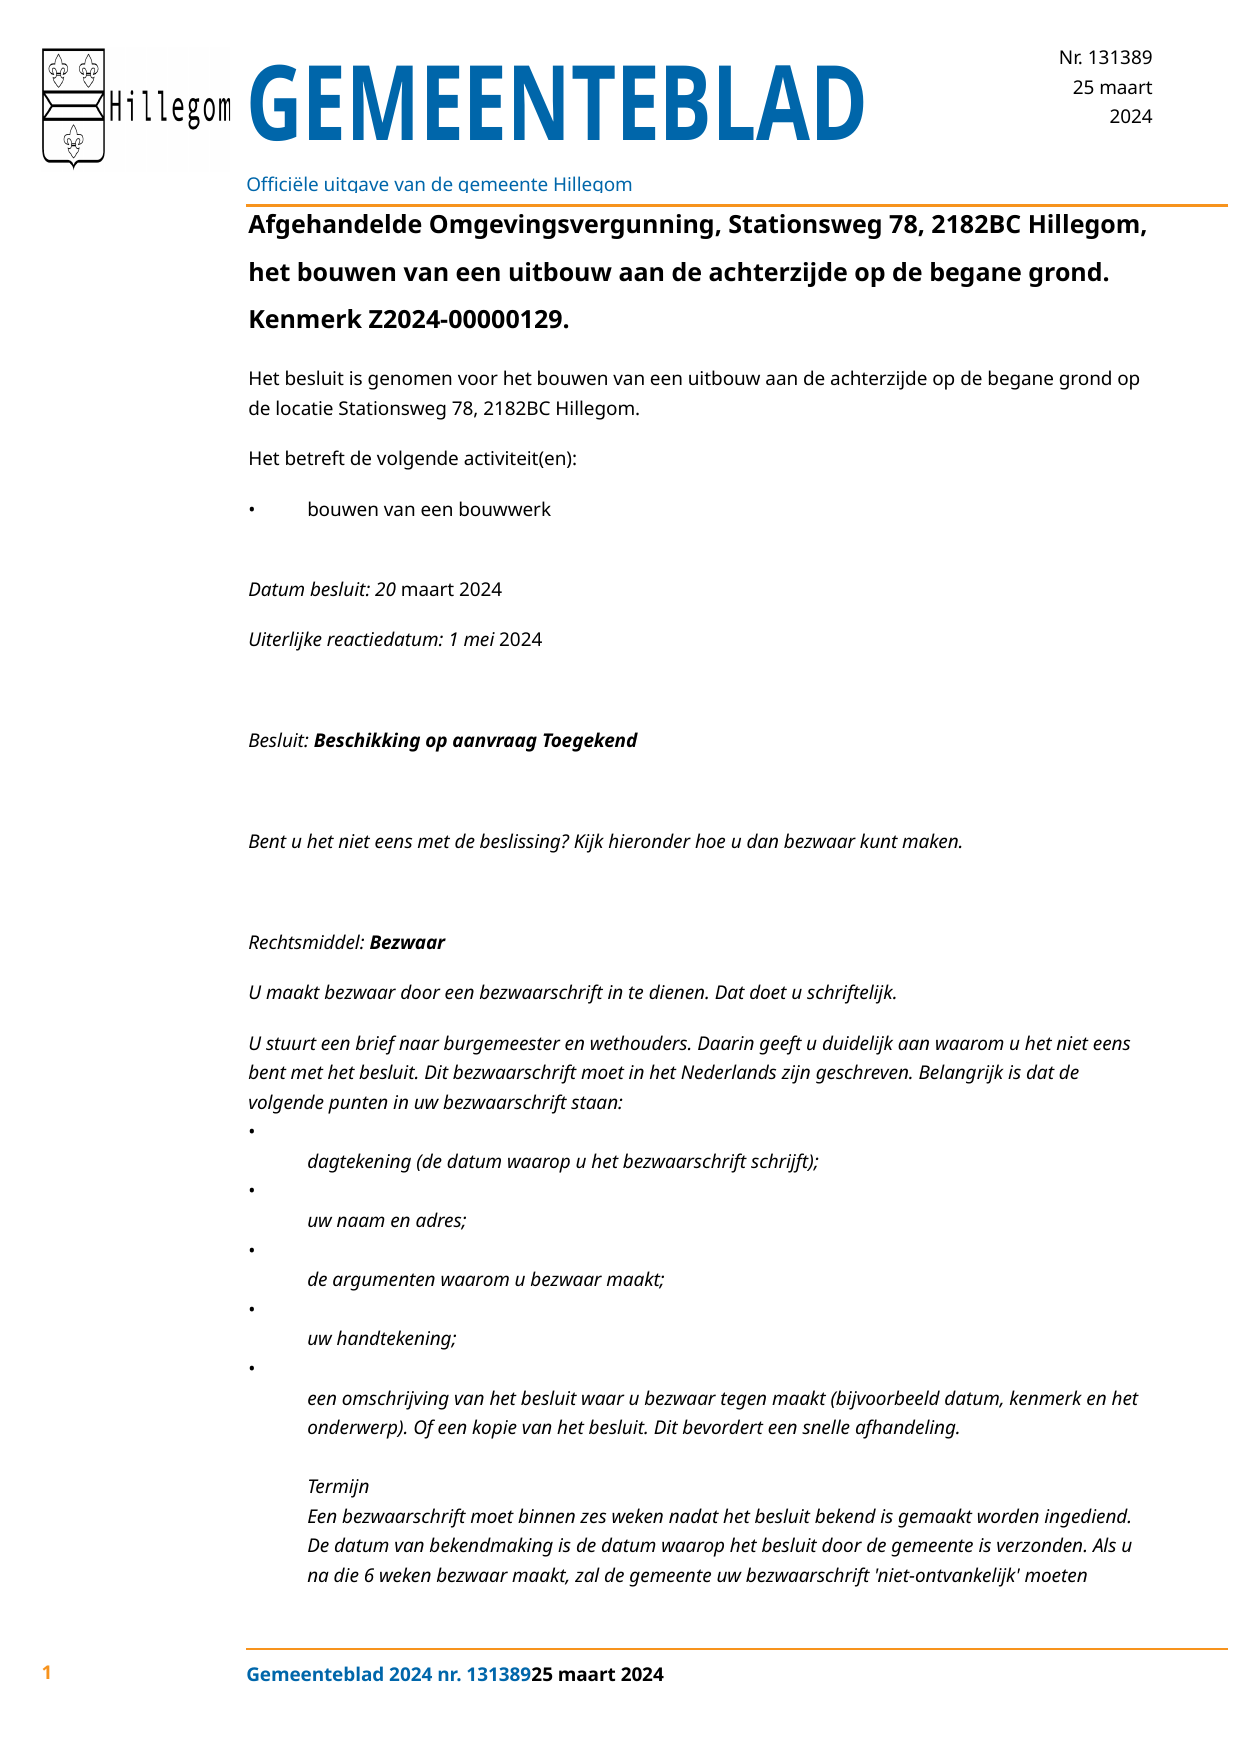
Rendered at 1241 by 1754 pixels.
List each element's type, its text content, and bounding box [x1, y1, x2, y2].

picture [41, 47, 231, 172]
text Het besluit is genomen voor het bouwen van een uitbouw aan de achterzijde op de begane grond op de locatie Stationsweg 78, 2182BC Hillegom. [248, 366, 1152, 421]
list een omschrijving van het besluit waar u bezwaar tegen maakt (bijvoorbeeld datum, kenmerk en het onderwerp). Of een kopie van het besluit. Dit bevordert een snelle afhandeling. [248, 1385, 1152, 1440]
list de argumenten waarom u bezwaar maakt; [248, 1266, 1152, 1292]
text Datum besluit: 20 maart 2024 [248, 576, 1152, 602]
list uw naam en adres; [248, 1207, 1152, 1233]
list Een bezwaarschrift moet binnen zes weken nadat het besluit bekend is gemaakt worden ingediend. De datum van bekendmaking is de datum waarop het besluit door de gemeente is verzonden. Als u na die 6 weken bezwaar maakt, zal de gemeente uw bezwaarschrift 'niet-ontvankelijk' moeten [248, 1503, 1152, 1588]
text U maakt bezwaar door een bezwaarschrift in te dienen. Dat doet u schriftelijk. [248, 979, 1152, 1005]
list uw handtekening; [248, 1326, 1152, 1351]
text Het betreft de volgende activiteit(en): [248, 446, 1152, 471]
text Uiterlijke reactiedatum: 1 mei 2024 [248, 626, 1152, 652]
list bouwen van een bouwwerk [248, 496, 1152, 522]
text Besluit: Beschikking op aanvraag Toegekend [248, 727, 1152, 753]
text Rechtsmiddel: Bezwaar [248, 929, 1152, 954]
text Bent u het niet eens met de beslissing? Kijk hieronder hoe u dan bezwaar kunt maken. [248, 828, 1152, 854]
text U stuurt een brief naar burgemeester en wethouders. Daarin geeft u duidelijk aan waarom u het niet eens bent met het besluit. Dit bezwaarschrift moet in het Nederlands zijn geschreven. Belangrijk is dat de volgende punten in uw bezwaarschrift staan: [248, 1030, 1152, 1114]
list Termijn [248, 1473, 1152, 1499]
text Afgehandelde Omgevingsvergunning, Stationsweg 78, 2182BC Hillegom, het bouwen van een uitbouw aan de achterzijde op de begane grond. Kenmerk Z2024-00000129. [248, 207, 1152, 336]
list dagtekening (de datum waarop u het bezwaarschrift schrijft); [248, 1148, 1152, 1174]
